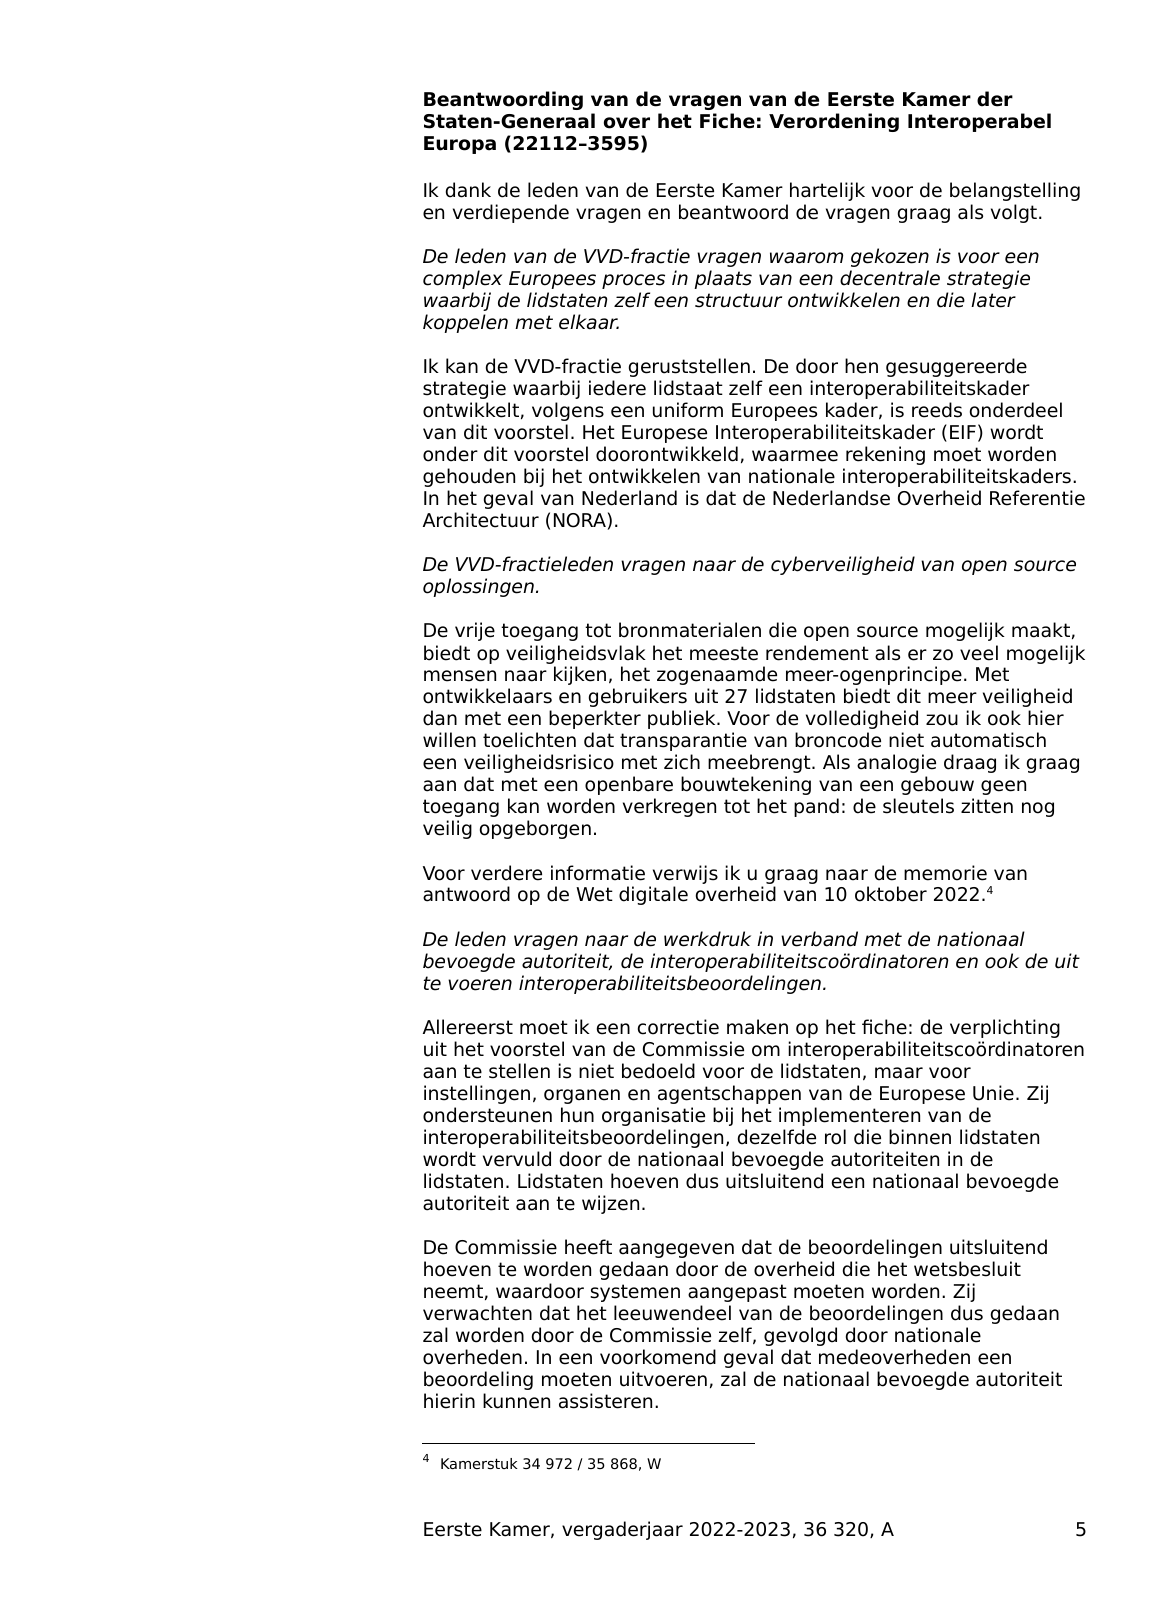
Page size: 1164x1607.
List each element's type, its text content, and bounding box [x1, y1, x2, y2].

text Ik dank de leden van de Eerste Kamer hartelijk voor de belangstelling en verdiepende vragen en beantwoord de vragen graag als volgt. [422, 180, 1087, 224]
subtitle Beantwoording van de vragen van de Eerste Kamer der Staten-Generaal over het Fiche: Verordening Interoperabel Europa (22112–3595) [422, 89, 1087, 155]
text Voor verdere informatie verwijs ik u graag naar de memorie van antwoord op de Wet digitale overheid van 10 oktober 2022. [422, 862, 1087, 906]
text De Commissie heeft aangegeven dat de beoordelingen uitsluitend hoeven te worden gedaan door de overheid die het wetsbesluit neemt, waardoor systemen aangepast moeten worden. Zij verwachten dat het leeuwendeel van de beoordelingen dus gedaan zal worden door de Commissie zelf, gevolgd door nationale overheden. In een voorkomend geval dat medeoverheden een beoordeling moeten uitvoeren, zal de nationaal bevoegde autoriteit hierin kunnen assisteren. [422, 1237, 1087, 1412]
text Kamerstuk 34 972 / 35 868, W [422, 1452, 1087, 1474]
text Ik kan de VVD-fractie geruststellen. De door hen gesuggereerde strategie waarbij iedere lidstaat zelf een interoperabiliteitskader ontwikkelt, volgens een uniform Europees kader, is reeds onderdeel van dit voorstel. Het Europese Interoperabiliteitskader (EIF) wordt onder dit voorstel doorontwikkeld, waarmee rekening moet worden gehouden bij het ontwikkelen van nationale interoperabiliteitskaders. In het geval van Nederland is dat de Nederlandse Overheid Referentie Architectuur (NORA). [422, 356, 1087, 532]
text De VVD-fractieleden vragen naar de cyberveiligheid van open source oplossingen. [422, 554, 1087, 598]
text De leden vragen naar de werkdruk in verband met de nationaal bevoegde autoriteit, de interoperabiliteitscoördinatoren en ook de uit te voeren interoperabiliteitsbeoordelingen. [422, 928, 1087, 994]
text De leden van de VVD-fractie vragen waarom gekozen is voor een complex Europees proces in plaats van een decentrale strategie waarbij de lidstaten zelf een structuur ontwikkelen en die later koppelen met elkaar. [422, 246, 1087, 334]
text Allereerst moet ik een correctie maken op het fiche: de verplichting uit het voorstel van de Commissie om interoperabiliteitscoördinatoren aan te stellen is niet bedoeld voor de lidstaten, maar voor instellingen, organen en agentschappen van de Europese Unie. Zij ondersteunen hun organisatie bij het implementeren van de interoperabiliteitsbeoordelingen, dezelfde rol die binnen lidstaten wordt vervuld door de nationaal bevoegde autoriteiten in de lidstaten. Lidstaten hoeven dus uitsluitend een nationaal bevoegde autoriteit aan te wijzen. [422, 1017, 1087, 1214]
text De vrije toegang tot bronmaterialen die open source mogelijk maakt, biedt op veiligheidsvlak het meeste rendement als er zo veel mogelijk mensen naar kijken, het zogenaamde meer-ogenprincipe. Met ontwikkelaars en gebruikers uit 27 lidstaten biedt dit meer veiligheid dan met een beperkter publiek. Voor de volledigheid zou ik ook hier willen toelichten dat transparantie van broncode niet automatisch een veiligheidsrisico met zich meebrengt. Als analogie draag ik graag aan dat met een openbare bouwtekening van een gebouw geen toegang kan worden verkregen tot het pand: de sleutels zitten nog veilig opgeborgen. [422, 620, 1087, 840]
